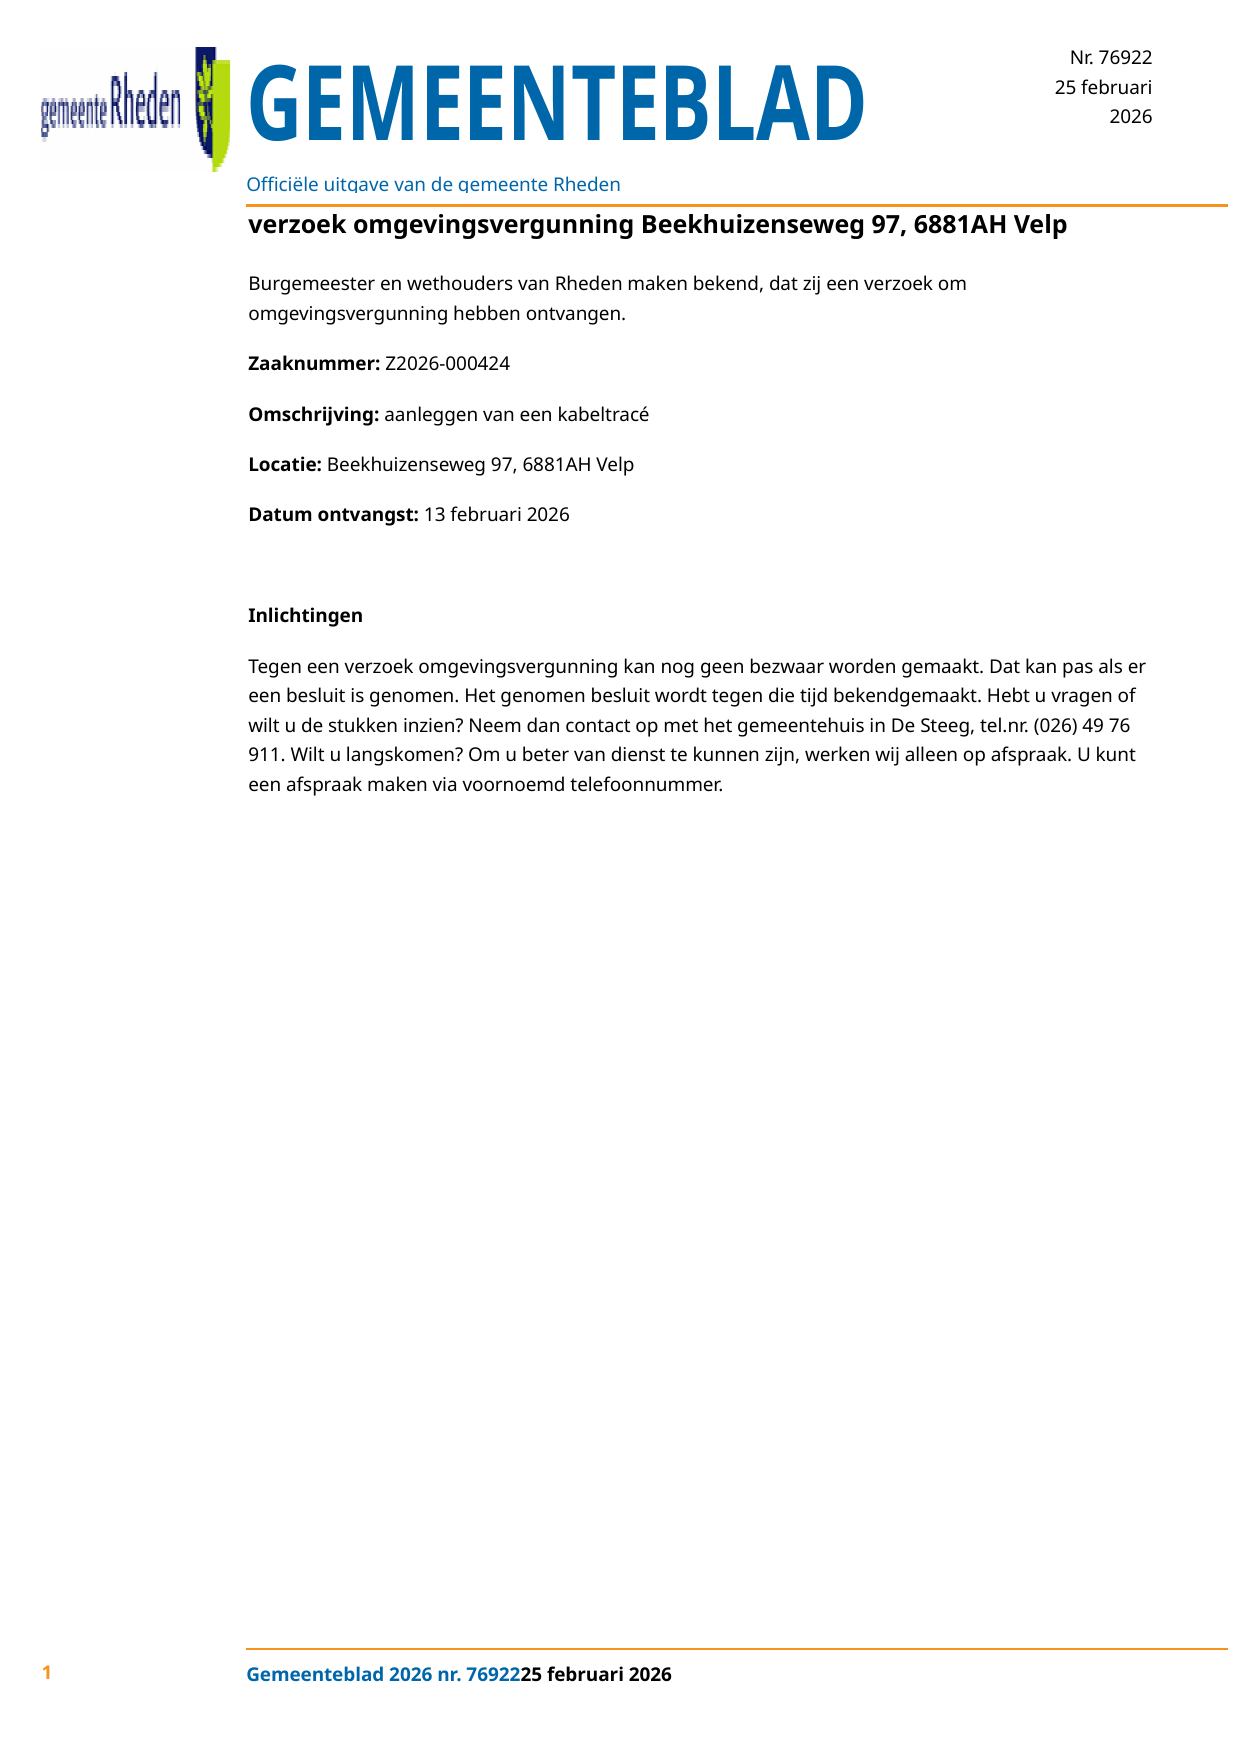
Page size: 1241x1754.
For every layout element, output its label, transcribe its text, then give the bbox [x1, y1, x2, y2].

text Datum ontvangst: 13 februari 2026 [248, 502, 1152, 527]
text Omschrijving: aanleggen van een kabeltracé [248, 401, 1152, 426]
text Tegen een verzoek omgevingsvergunning kan nog geen bezwaar worden gemaakt. Dat kan pas als er een besluit is genomen. Het genomen besluit wordt tegen die tijd bekendgemaakt. Hebt u vragen of wilt u de stukken inzien? Neem dan contact op met het gemeentehuis in De Steeg, tel.nr. (026) 49 76 911. Wilt u langskomen? Om u beter van dienst te kunnen zijn, werken wij alleen op afspraak. U kunt een afspraak maken via voornoemd telefoonnummer. [248, 653, 1152, 797]
text Burgemeester en wethouders van Rheden maken bekend, dat zij een verzoek om omgevingsvergunning hebben ontvangen. [248, 270, 1152, 326]
text verzoek omgevingsvergunning Beekhuizenseweg 97, 6881AH Velp [248, 207, 1152, 241]
picture [41, 47, 231, 172]
text Zaaknummer: Z2026-000424 [248, 350, 1152, 376]
text Locatie: Beekhuizenseweg 97, 6881AH Velp [248, 451, 1152, 477]
text Inlichtingen [248, 602, 1152, 628]
